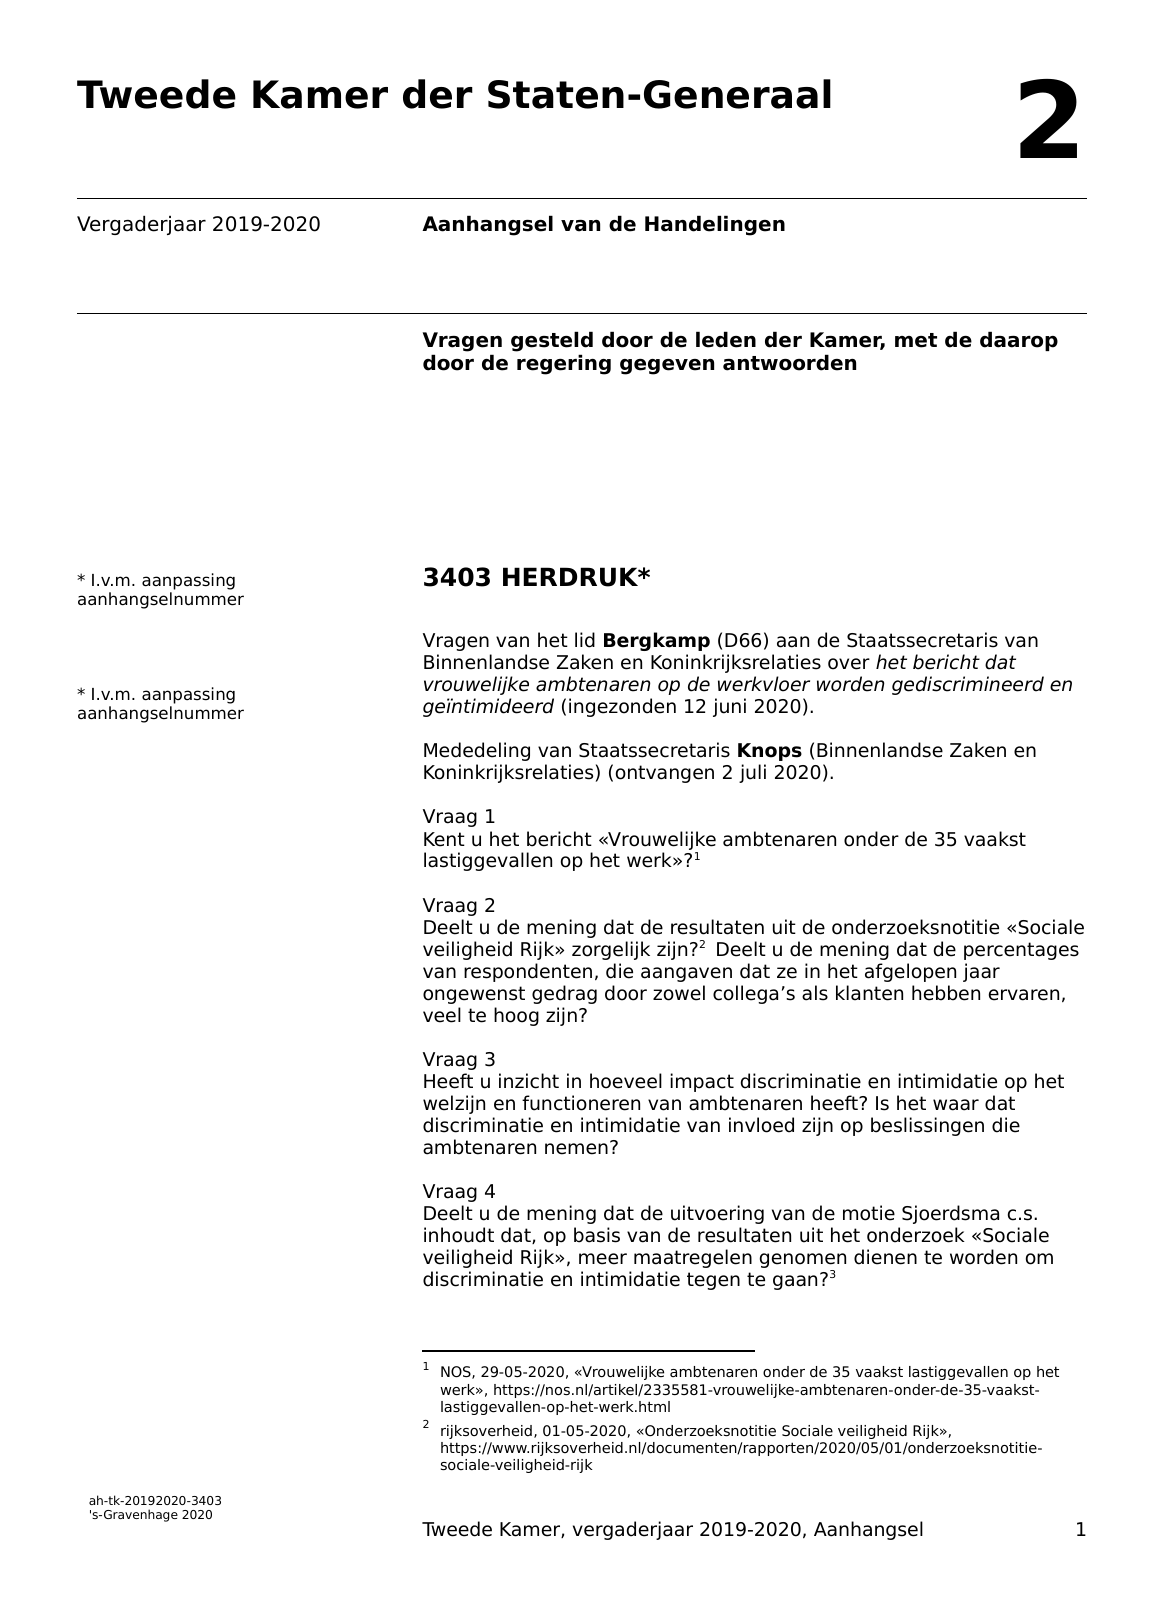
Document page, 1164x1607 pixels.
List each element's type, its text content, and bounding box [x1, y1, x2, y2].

text Mededeling van Staatssecretaris Knops (Binnenlandse Zaken en Koninkrijksrelaties) (ontvangen 2 juli 2020). [422, 740, 1087, 784]
table_cell Vergaderjaar 2019-2020 [77, 199, 422, 313]
text Heeft u inzicht in hoeveel impact discriminatie en intimidatie op het welzijn en functioneren van ambtenaren heeft? Is het waar dat discriminatie en intimidatie van invloed zijn op beslissingen die ambtenaren nemen? [422, 1071, 1087, 1158]
table_header Tweede Kamer der Staten-Generaal [77, 59, 886, 198]
text Vraag 2 [422, 894, 1087, 917]
table_cell Vragen gesteld door de leden der Kamer, met de daarop door de regering gegeven antwoorden [422, 314, 1087, 375]
text * I.v.m. aanpassing aanhangselnummer [77, 571, 396, 609]
text Deelt u de mening dat de resultaten uit de onderzoeksnotitie «Sociale veiligheid Rijk» zorgelijk zijn? Deelt u de mening dat de percentages van respondenten, die aangaven dat ze in het afgelopen jaar ongewenst gedrag door zowel collega’s als klanten hebben ervaren, veel te hoog zijn? [422, 917, 1087, 1026]
text Vraag 1 [422, 806, 1087, 828]
table_header 2 [886, 59, 1087, 198]
text Vraag 3 [422, 1049, 1087, 1071]
text 3403 HERDRUK* [422, 563, 1087, 592]
table_cell [77, 314, 422, 375]
text Vraag 4 [422, 1181, 1087, 1203]
text ah-tk-20192020-3403 [88, 1494, 323, 1508]
text 's-Gravenhage 2020 [88, 1508, 323, 1522]
text * I.v.m. aanpassing aanhangselnummer [77, 685, 396, 723]
text Vragen van het lid Bergkamp (D66) aan de Staatssecretaris van Binnenlandse Zaken en Koninkrijksrelaties over het bericht dat vrouwelijke ambtenaren op de werkvloer worden gediscrimineerd en geïntimideerd (ingezonden 12 juni 2020). [422, 630, 1087, 718]
text NOS, 29-05-2020, «Vrouwelijke ambtenaren onder de 35 vaakst lastiggevallen op het werk», https://nos.nl/artikel/2335581-vrouwelijke-ambtenaren-onder-de-35-vaakst-lastiggevallen-op-het-werk.html [422, 1360, 1087, 1416]
text Kent u het bericht «Vrouwelijke ambtenaren onder de 35 vaakst lastiggevallen op het werk»? [422, 828, 1087, 872]
text Deelt u de mening dat de uitvoering van de motie Sjoerdsma c.s. inhoudt dat, op basis van de resultaten uit het onderzoek «Sociale veiligheid Rijk», meer maatregelen genomen dienen te worden om discriminatie en intimidatie tegen te gaan? [422, 1203, 1087, 1291]
table_cell Aanhangsel van de Handelingen [422, 199, 1087, 313]
text rijksoverheid, 01-05-2020, «Onderzoeksnotitie Sociale veiligheid Rijk», https://www.rijksoverheid.nl/documenten/rapporten/2020/05/01/onderzoeksnotitie-sociale-veiligheid-rijk [422, 1418, 1087, 1474]
